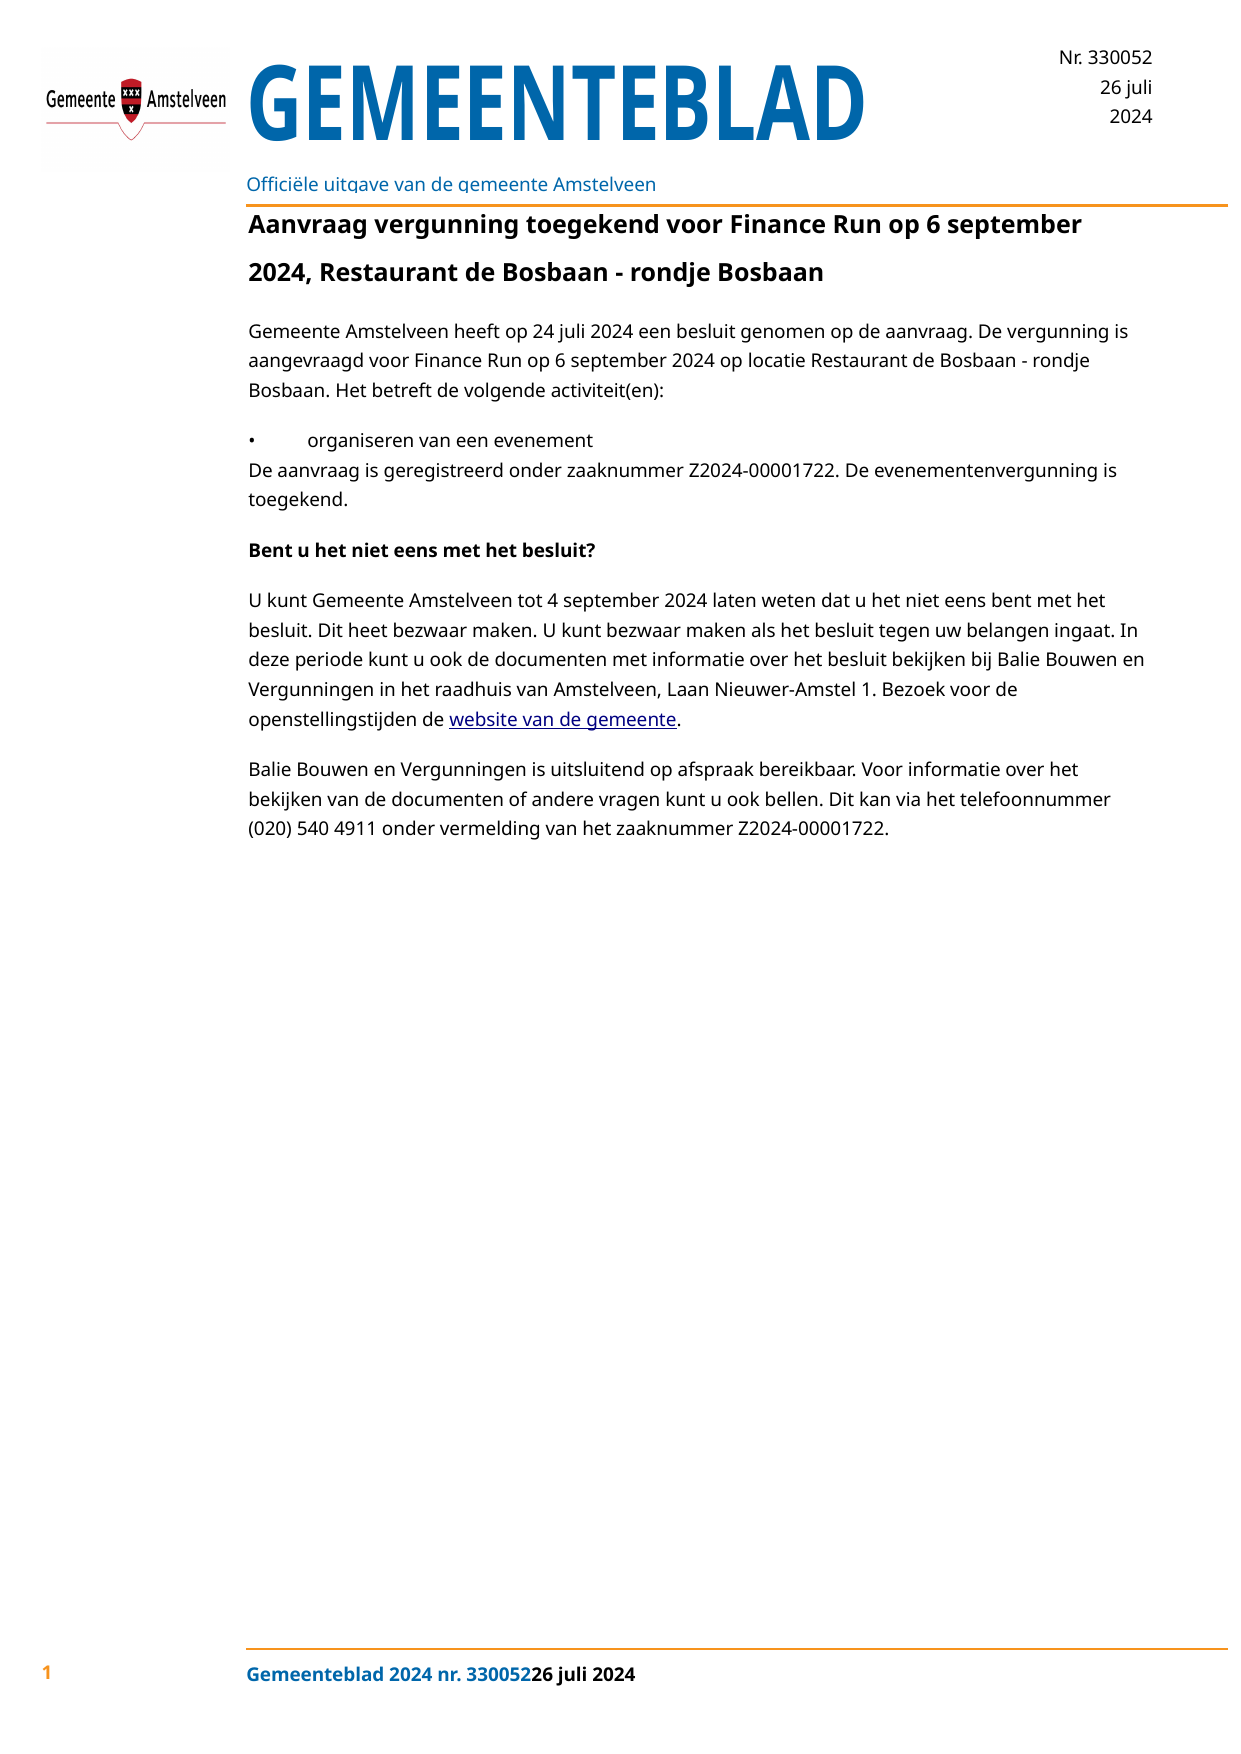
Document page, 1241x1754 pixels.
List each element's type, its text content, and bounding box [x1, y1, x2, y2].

list organiseren van een evenement [248, 427, 1152, 453]
text Bent u het niet eens met het besluit? [248, 537, 1152, 563]
text Gemeente Amstelveen heeft op 24 juli 2024 een besluit genomen op de aanvraag. De vergunning is aangevraagd voor Finance Run op 6 september 2024 op locatie Restaurant de Bosbaan - rondje Bosbaan. Het betreft de volgende activiteit(en): [248, 318, 1152, 403]
text Balie Bouwen en Vergunningen is uitsluitend op afspraak bereikbaar. Voor informatie over het bekijken van de documenten of andere vragen kunt u ook bellen. Dit kan via het telefoonnummer (020) 540 4911 onder vermelding van het zaaknummer Z2024-00001722. [248, 756, 1152, 841]
picture [41, 47, 231, 172]
text Aanvraag vergunning toegekend voor Finance Run op 6 september 2024, Restaurant de Bosbaan - rondje Bosbaan [248, 207, 1152, 288]
text U kunt Gemeente Amstelveen tot 4 september 2024 laten weten dat u het niet eens bent met het besluit. Dit heet bezwaar maken. U kunt bezwaar maken als het besluit tegen uw belangen ingaat. In deze periode kunt u ook de documenten met informatie over het besluit bekijken bij Balie Bouwen en Vergunningen in het raadhuis van Amstelveen, Laan Nieuwer-Amstel 1. Bezoek voor de openstellingstijden de website van de gemeente. [248, 587, 1152, 732]
text De aanvraag is geregistreerd onder zaaknummer Z2024-00001722. De evenementenvergunning is toegekend. [248, 457, 1152, 512]
